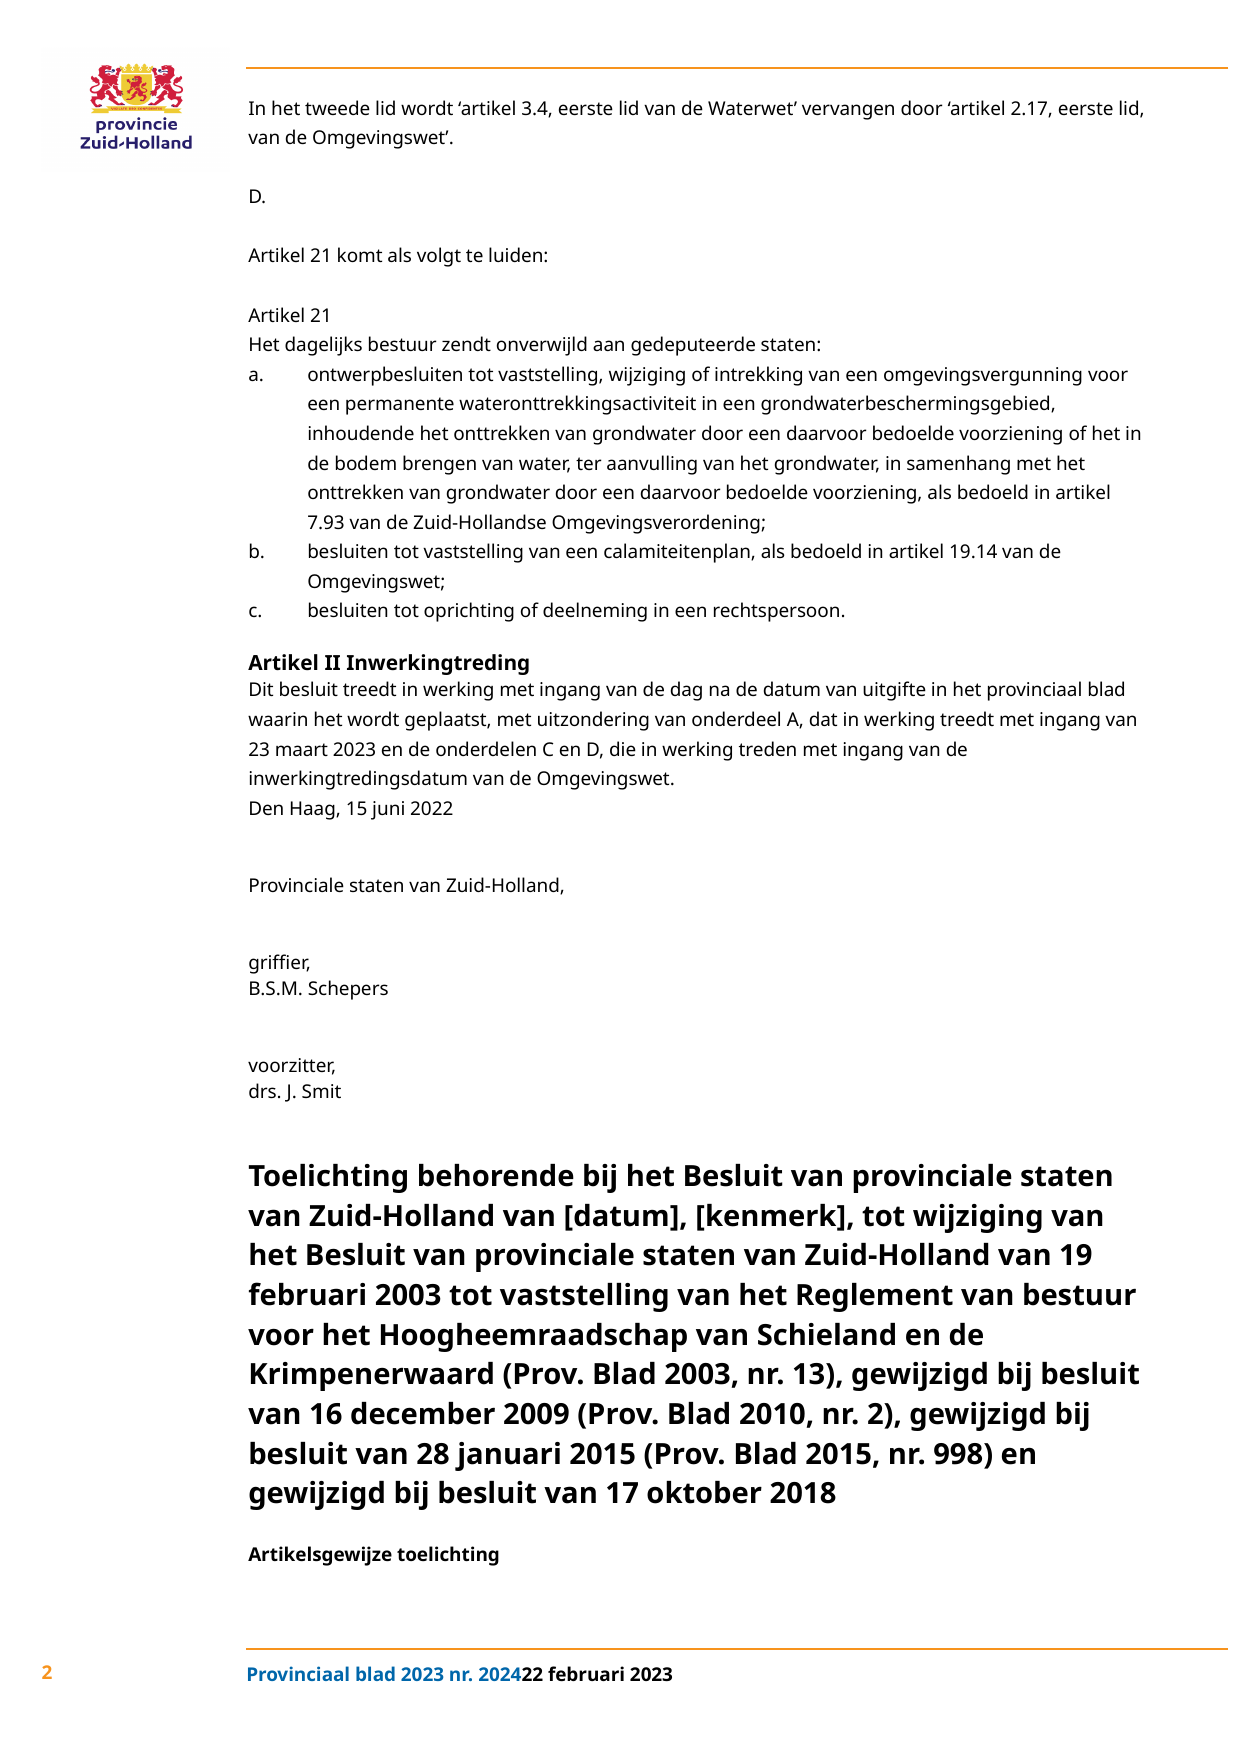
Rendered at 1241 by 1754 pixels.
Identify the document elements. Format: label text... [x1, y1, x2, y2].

text Dit besluit treedt in werking met ingang van de dag na de datum van uitgifte in het provinciaal blad waarin het wordt geplaatst, met uitzondering van onderdeel A, dat in werking treedt met ingang van 23 maart 2023 en de onderdelen C en D, die in werking treden met ingang van de inwerkingtredingsdatum van de Omgevingswet. [248, 677, 1152, 791]
text B.S.M. Schepers [248, 975, 1152, 1001]
list besluiten tot vaststelling van een calamiteitenplan, als bedoeld in artikel 19.14 van de Omgevingswet; [248, 538, 1152, 594]
list ontwerpbesluiten tot vaststelling, wijziging of intrekking van een omgevingsvergunning voor een permanente wateronttrekkingsactiviteit in een grondwaterbeschermingsgebied, inhoudende het onttrekken van grondwater door een daarvoor bedoelde voorziening of het in de bodem brengen van water, ter aanvulling van het grondwater, in samenhang met het onttrekken van grondwater door een daarvoor bedoelde voorziening, als bedoeld in artikel 7.93 van de Zuid-Hollandse Omgevingsverordening; [248, 361, 1152, 535]
text Artikel 21 komt als volgt te luiden: [248, 243, 1152, 268]
picture [41, 47, 231, 172]
text Het dagelijks bestuur zendt onverwijld aan gedeputeerde staten: [248, 331, 1152, 357]
text drs. J. Smit [248, 1078, 1152, 1104]
text Artikel 21 [248, 302, 1152, 328]
text Artikelsgewijze toelichting [248, 1541, 1152, 1567]
text In het tweede lid wordt ‘artikel 3.4, eerste lid van de Waterwet’ vervangen door ‘artikel 2.17, eerste lid, van de Omgevingswet’. [248, 95, 1152, 150]
text Toelichting behorende bij het Besluit van provinciale staten van Zuid-Holland van [datum], [kenmerk], tot wijziging van het Besluit van provinciale staten van Zuid-Holland van 19 februari 2003 tot vaststelling van het Reglement van bestuur voor het Hoogheemraadschap van Schieland en de Krimpenerwaard (Prov. Blad 2003, nr. 13), gewijzigd bij besluit van 16 december 2009 (Prov. Blad 2010, nr. 2), gewijzigd bij besluit van 28 januari 2015 (Prov. Blad 2015, nr. 998) en gewijzigd bij besluit van 17 oktober 2018 [248, 1155, 1152, 1512]
text Artikel II Inwerkingtreding [248, 648, 1152, 677]
list besluiten tot oprichting of deelneming in een rechtspersoon. [248, 598, 1152, 623]
text griffier, [248, 949, 1152, 975]
text Provinciale staten van Zuid-Holland, [248, 872, 1152, 898]
text Den Haag, 15 juni 2022 [248, 795, 1152, 821]
text voorzitter, [248, 1052, 1152, 1078]
text D. [248, 183, 1152, 209]
